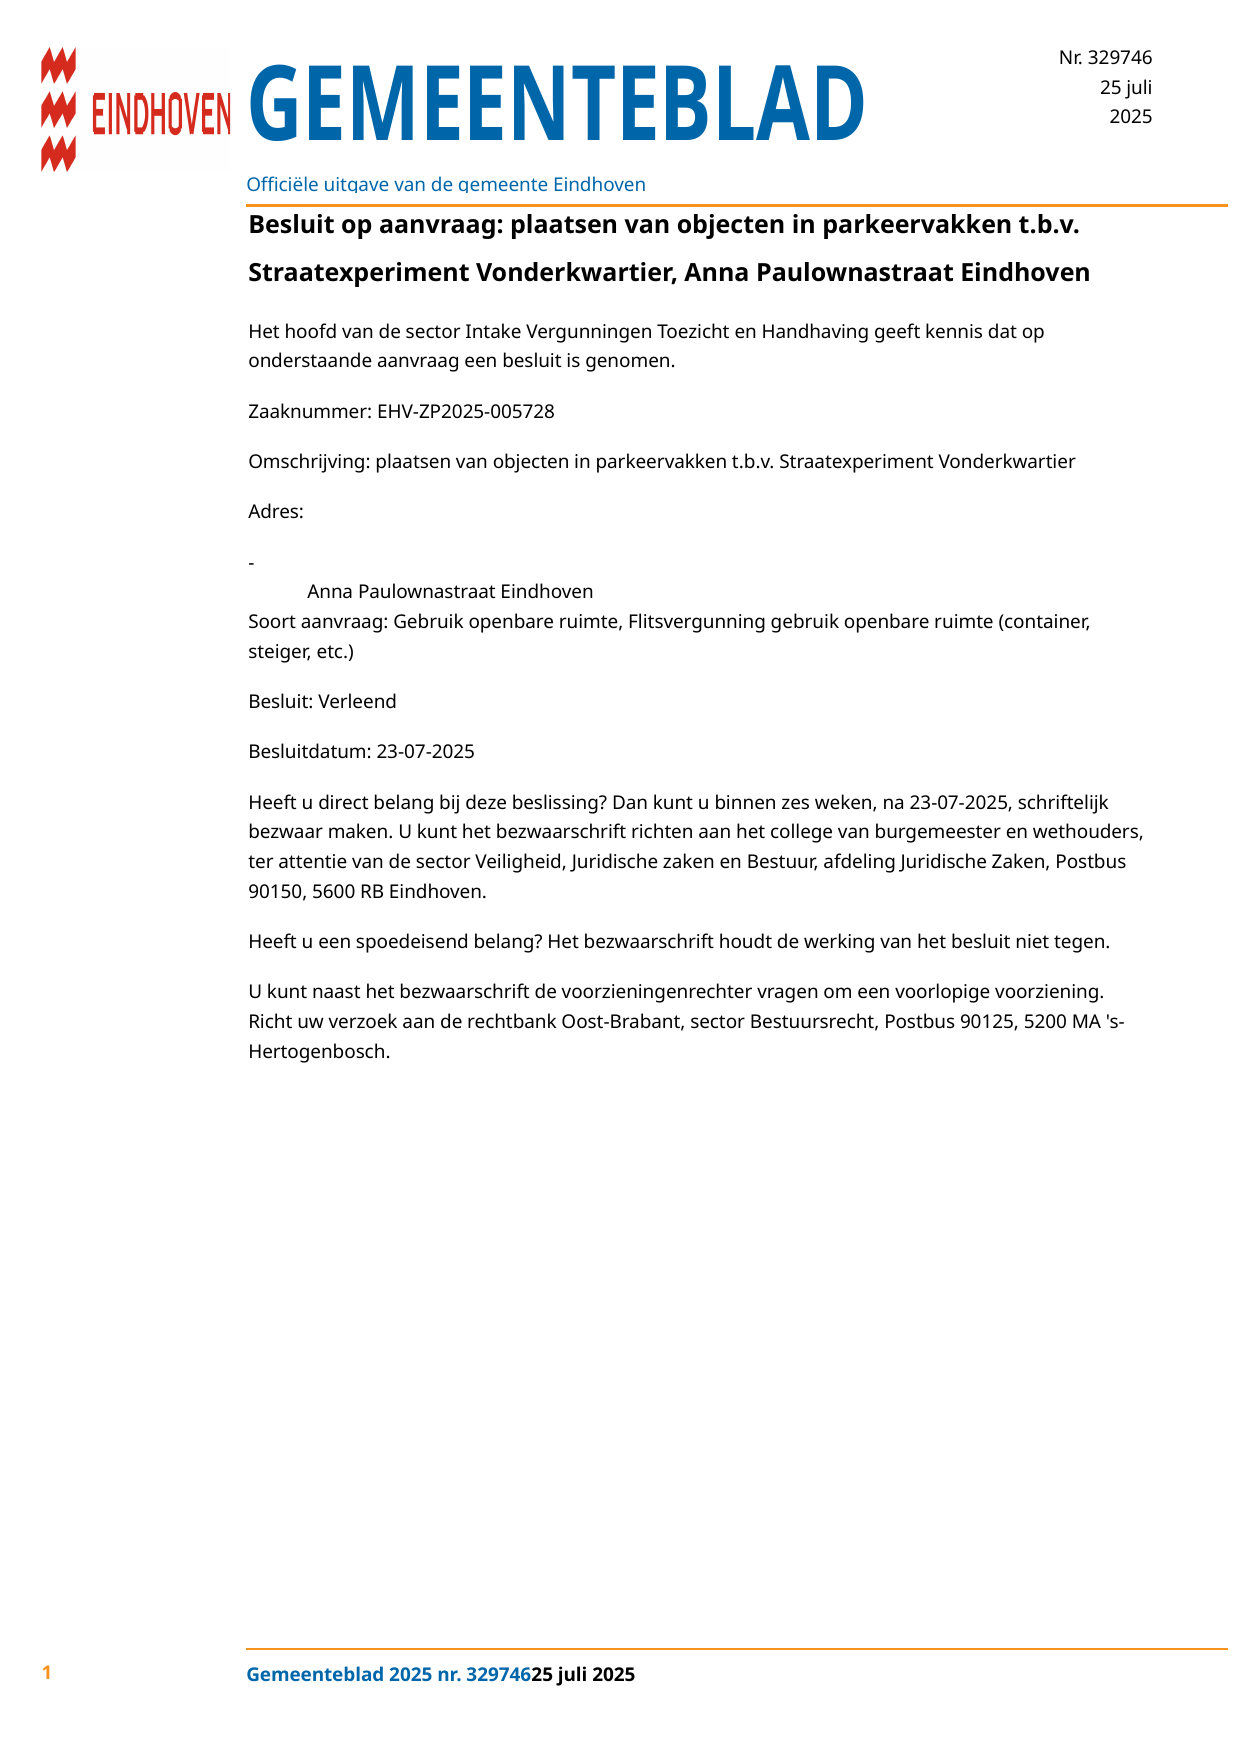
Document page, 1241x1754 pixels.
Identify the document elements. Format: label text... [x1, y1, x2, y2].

text Het hoofd van de sector Intake Vergunningen Toezicht en Handhaving geeft kennis dat op onderstaande aanvraag een besluit is genomen. [248, 318, 1152, 373]
text Heeft u direct belang bij deze beslissing? Dan kunt u binnen zes weken, na 23-07-2025, schriftelijk bezwaar maken. U kunt het bezwaarschrift richten aan het college van burgemeester en wethouders, ter attentie van de sector Veiligheid, Juridische zaken en Bestuur, afdeling Juridische Zaken, Postbus 90150, 5600 RB Eindhoven. [248, 789, 1152, 904]
text Omschrijving: plaatsen van objecten in parkeervakken t.b.v. Straatexperiment Vonderkwartier [248, 448, 1152, 474]
text Heeft u een spoedeisend belang? Het bezwaarschrift houdt de werking van het besluit niet tegen. [248, 928, 1152, 954]
text Adres: [248, 499, 1152, 524]
picture [41, 47, 231, 172]
text Besluit: Verleend [248, 688, 1152, 714]
text Besluit op aanvraag: plaatsen van objecten in parkeervakken t.b.v. Straatexperiment Vonderkwartier, Anna Paulownastraat Eindhoven [248, 207, 1152, 288]
text Zaaknummer: EHV-ZP2025-005728 [248, 398, 1152, 424]
text Besluitdatum: 23-07-2025 [248, 739, 1152, 764]
list Anna Paulownastraat Eindhoven [248, 579, 1152, 604]
text U kunt naast het bezwaarschrift de voorzieningenrechter vragen om een voorlopige voorziening. Richt uw verzoek aan de rechtbank Oost-Brabant, sector Bestuursrecht, Postbus 90125, 5200 MA 's-Hertogenbosch. [248, 979, 1152, 1064]
text Soort aanvraag: Gebruik openbare ruimte, Flitsvergunning gebruik openbare ruimte (container, steiger, etc.) [248, 608, 1152, 664]
